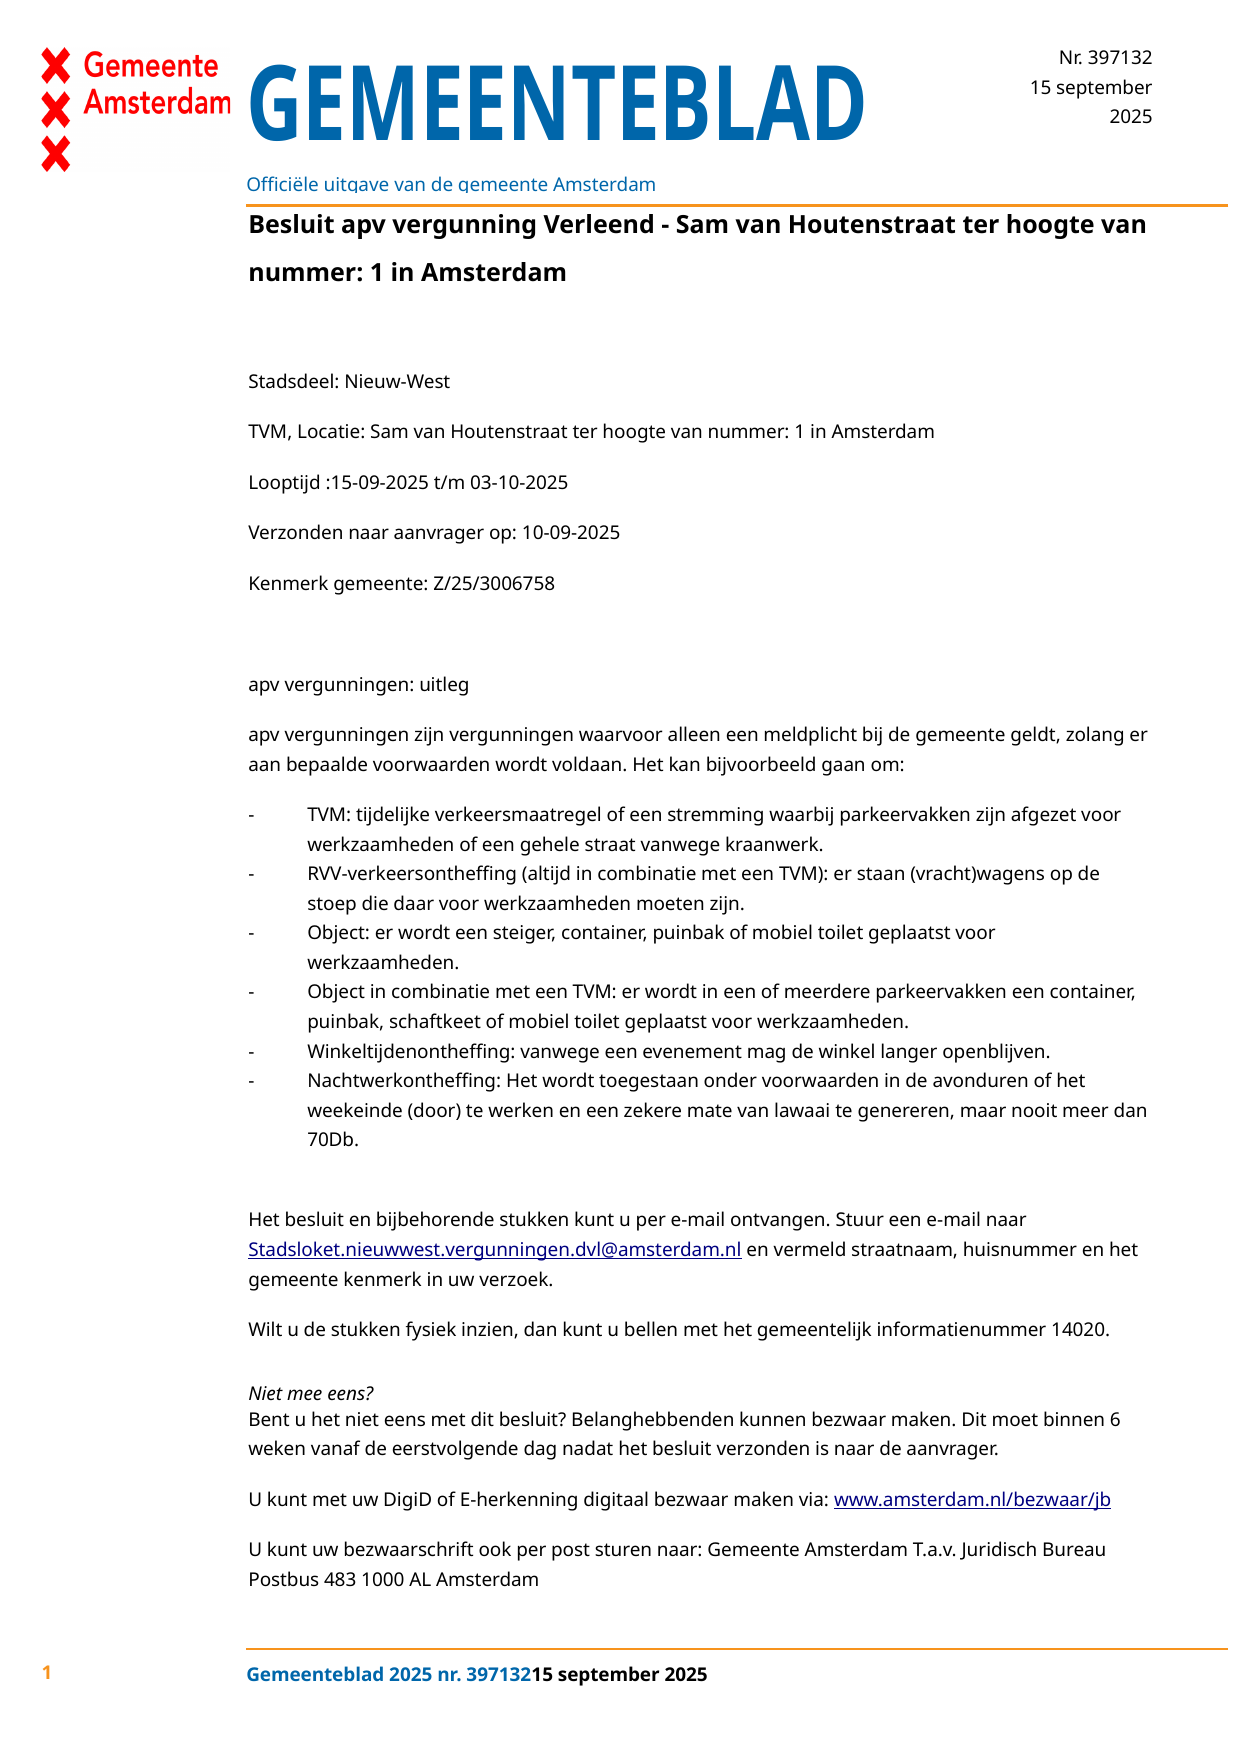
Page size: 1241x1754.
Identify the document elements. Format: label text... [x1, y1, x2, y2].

list Object: er wordt een steiger, container, puinbak of mobiel toilet geplaatst voor werkzaamheden. [248, 919, 1152, 975]
list Winkeltijdenontheffing: vanwege een evenement mag de winkel langer openblijven. [248, 1038, 1152, 1064]
text U kunt met uw DigiD of E-herkenning digitaal bezwaar maken via: www.amsterdam.nl/bezwaar/jb [248, 1486, 1152, 1512]
text Bent u het niet eens met dit besluit? Belanghebbenden kunnen bezwaar maken. Dit moet binnen 6 weken vanaf de eerstvolgende dag nadat het besluit verzonden is naar de aanvrager. [248, 1406, 1152, 1461]
text apv vergunningen: uitleg [248, 671, 1152, 697]
list Object in combinatie met een TVM: er wordt in een of meerdere parkeervakken een container, puinbak, schaftkeet of mobiel toilet geplaatst voor werkzaamheden. [248, 979, 1152, 1034]
list TVM: tijdelijke verkeersmaatregel of een stremming waarbij parkeervakken zijn afgezet voor werkzaamheden of een gehele straat vanwege kraanwerk. [248, 801, 1152, 857]
list RVV-verkeersontheffing (altijd in combinatie met een TVM): er staan (vracht)wagens op de stoep die daar voor werkzaamheden moeten zijn. [248, 860, 1152, 916]
text Verzonden naar aanvrager op: 10-09-2025 [248, 519, 1152, 545]
text Niet mee eens? [248, 1380, 1152, 1406]
text Het besluit en bijbehorende stukken kunt u per e-mail ontvangen. Stuur een e-mail naar Stadsloket.nieuwwest.vergunningen.dvl@amsterdam.nl en vermeld straatnaam, huisnummer en het gemeente kenmerk in uw verzoek. [248, 1207, 1152, 1292]
text Besluit apv vergunning Verleend - Sam van Houtenstraat ter hoogte van nummer: 1 in Amsterdam [248, 207, 1152, 288]
text Wilt u de stukken fysiek inzien, dan kunt u bellen met het gemeentelijk informatienummer 14020. [248, 1316, 1152, 1342]
text Stadsdeel: Nieuw-West [248, 368, 1152, 394]
text Looptijd :15-09-2025 t/m 03-10-2025 [248, 469, 1152, 495]
text Kenmerk gemeente: Z/25/3006758 [248, 570, 1152, 596]
text U kunt uw bezwaarschrift ook per post sturen naar: Gemeente Amsterdam T.a.v. Juridisch Bureau Postbus 483 1000 AL Amsterdam [248, 1536, 1152, 1592]
text apv vergunningen zijn vergunningen waarvoor alleen een meldplicht bij de gemeente geldt, zolang er aan bepaalde voorwaarden wordt voldaan. Het kan bijvoorbeeld gaan om: [248, 721, 1152, 777]
picture [41, 47, 231, 172]
text TVM, Locatie: Sam van Houtenstraat ter hoogte van nummer: 1 in Amsterdam [248, 419, 1152, 444]
list Nachtwerkontheffing: Het wordt toegestaan onder voorwaarden in de avonduren of het weekeinde (door) te werken en een zekere mate van lawaai te genereren, maar nooit meer dan 70Db. [248, 1067, 1152, 1152]
